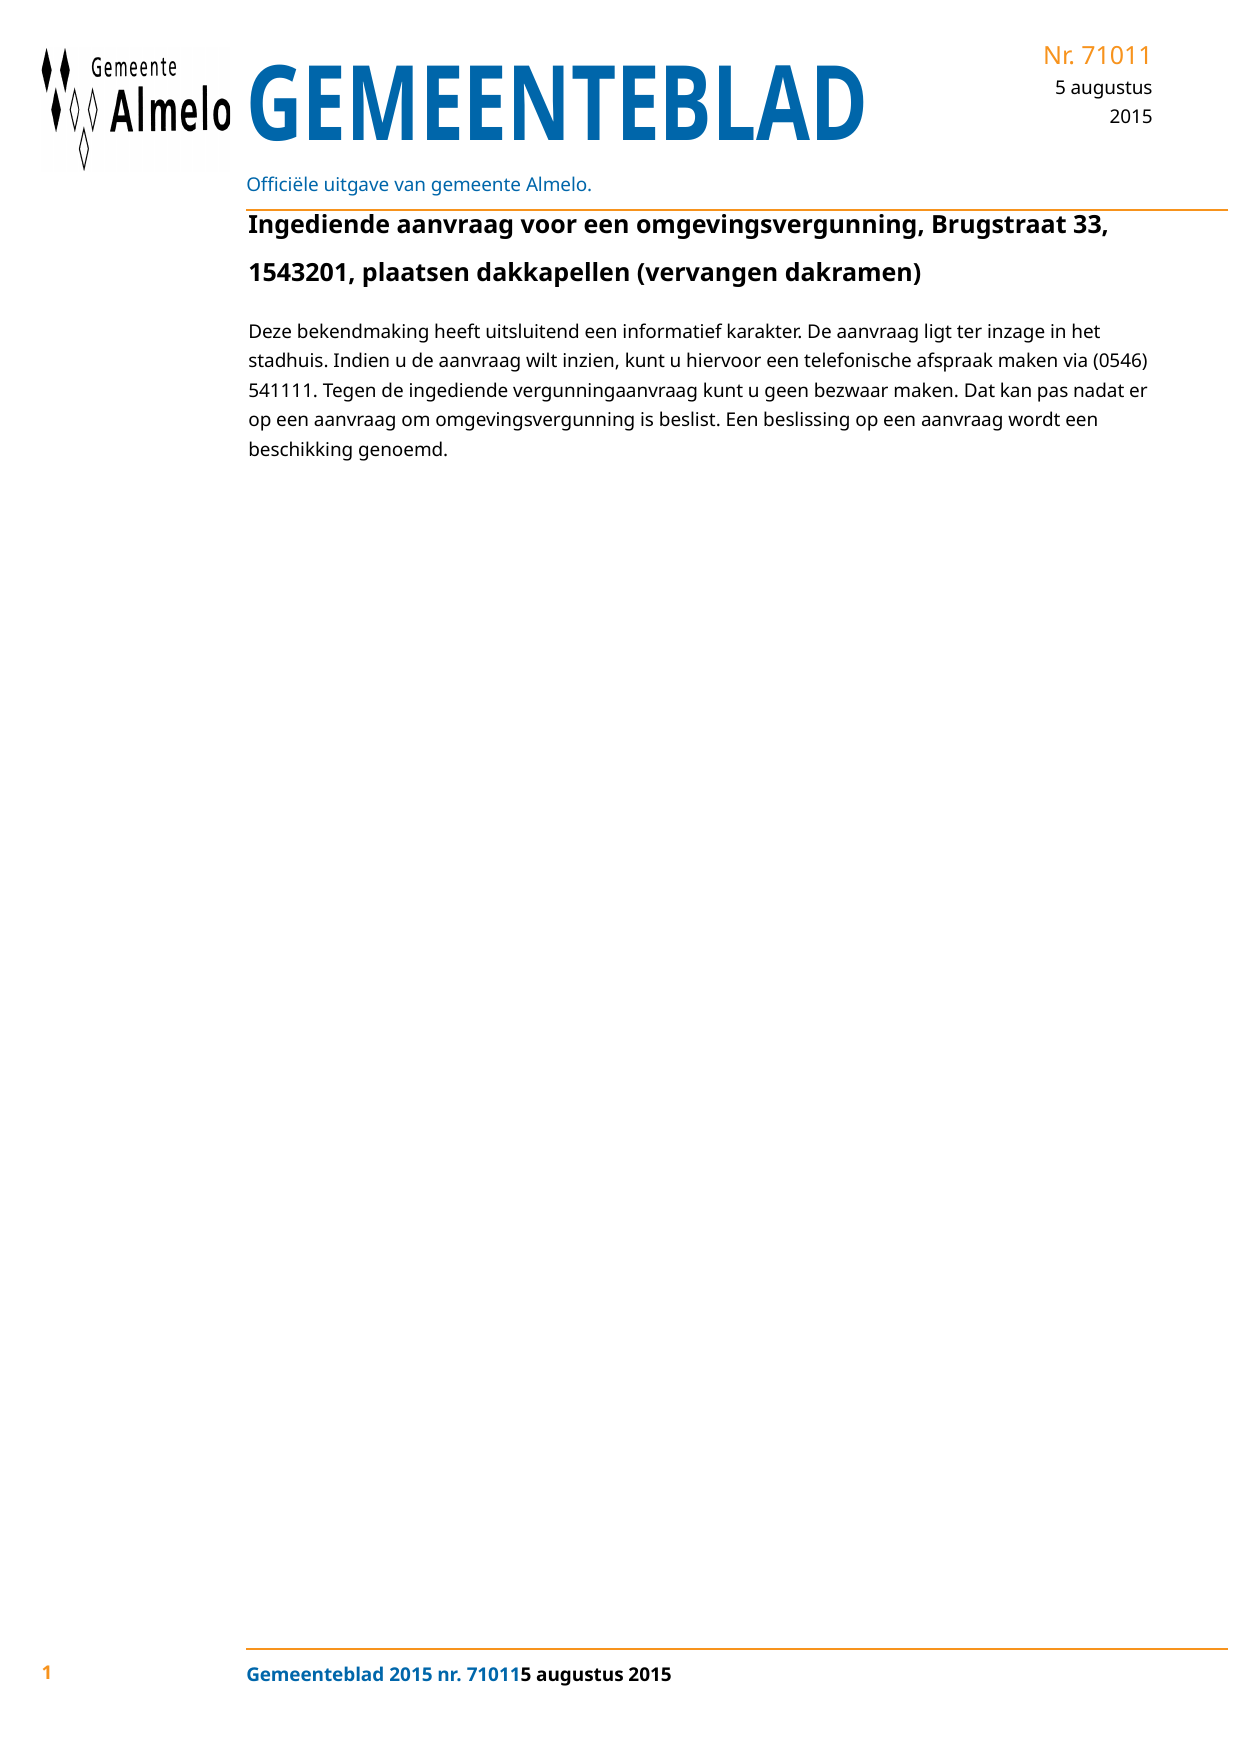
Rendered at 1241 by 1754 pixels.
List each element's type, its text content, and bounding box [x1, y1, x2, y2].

text Ingediende aanvraag voor een omgevingsvergunning, Brugstraat 33, 1543201, plaatsen dakkapellen (vervangen dakramen) [248, 211, 1152, 288]
text Deze bekendmaking heeft uitsluitend een informatief karakter. De aanvraag ligt ter inzage in het stadhuis. Indien u de aanvraag wilt inzien, kunt u hiervoor een telefonische afspraak maken via (0546) 541111. Tegen de ingediende vergunningaanvraag kunt u geen bezwaar maken. Dat kan pas nadat er op een aanvraag om omgevingsvergunning is beslist. Een beslissing op een aanvraag wordt een beschikking genoemd. [248, 318, 1152, 462]
picture [41, 47, 231, 172]
